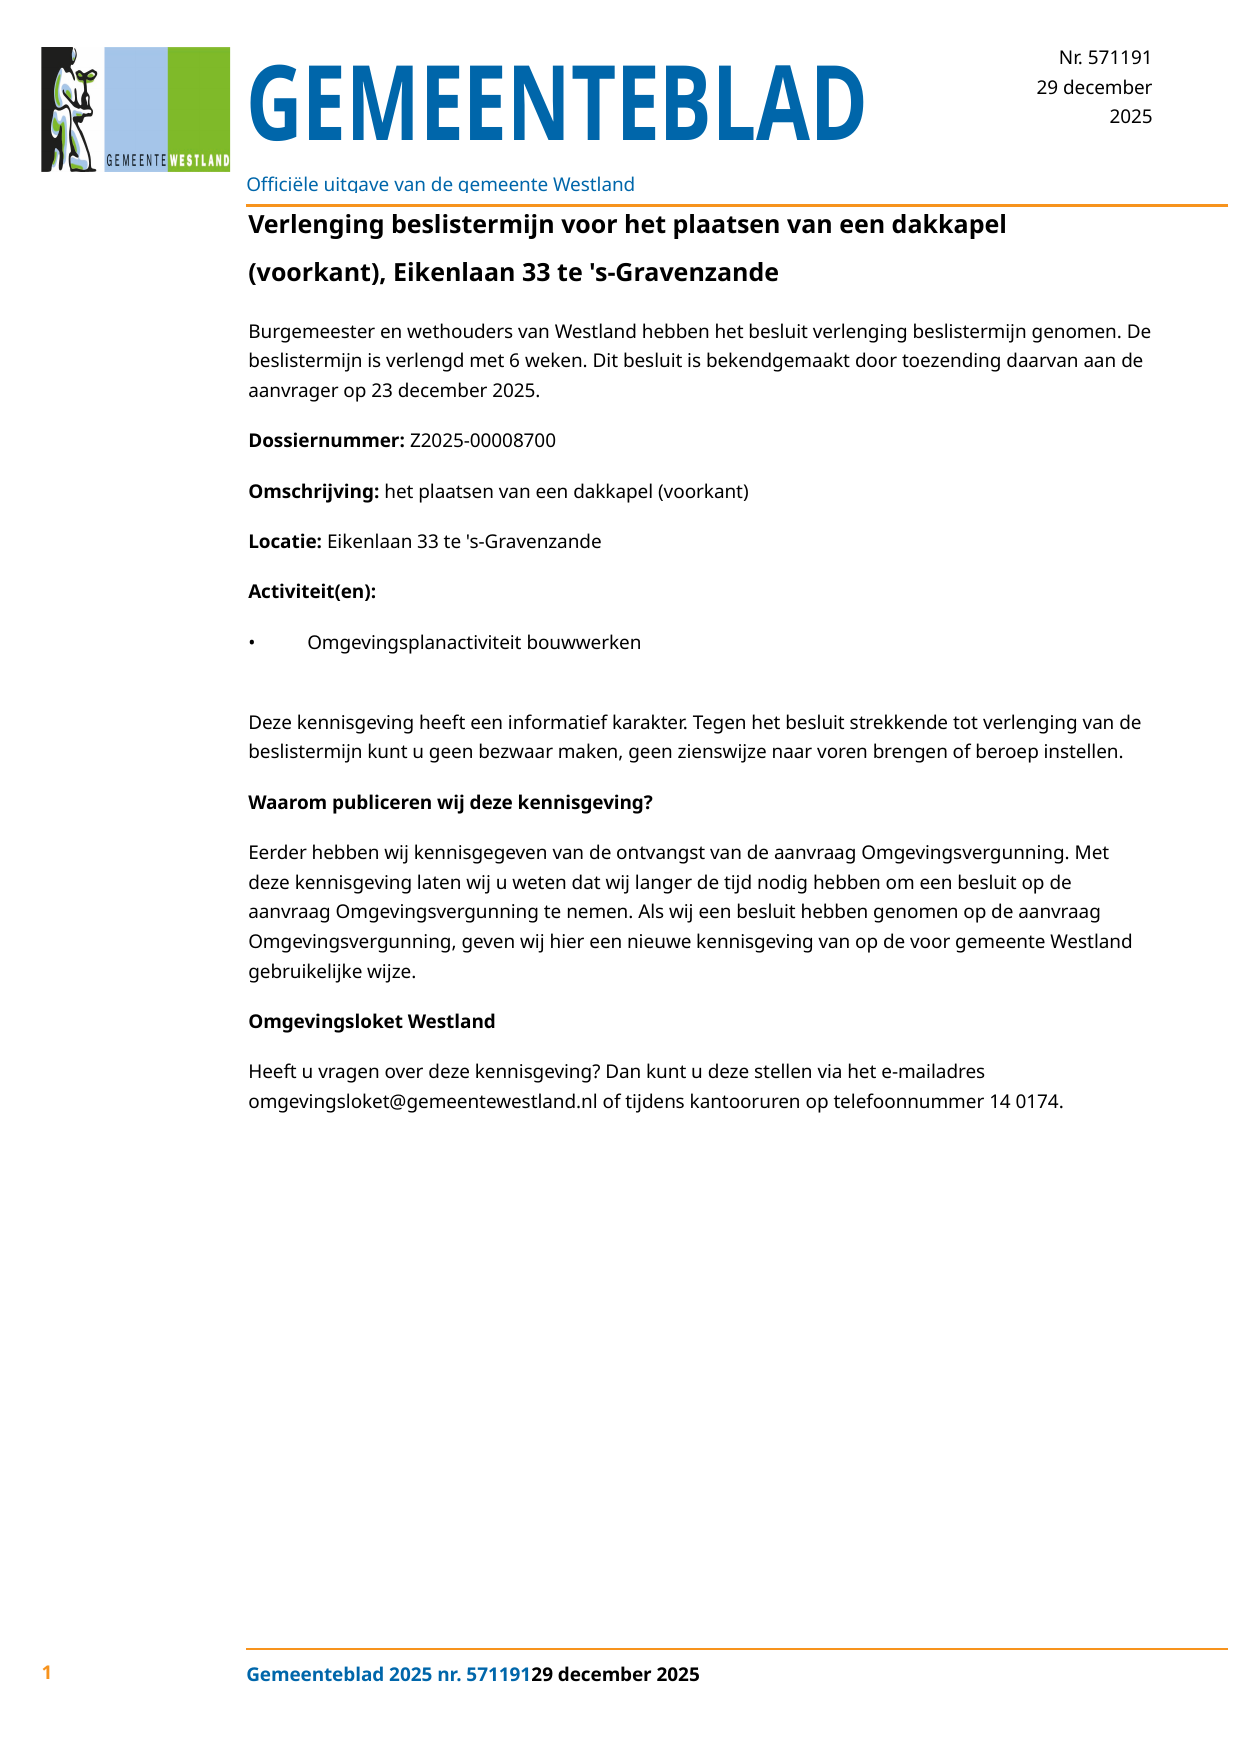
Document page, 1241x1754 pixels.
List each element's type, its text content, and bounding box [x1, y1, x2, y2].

text Omgevingsloket Westland [248, 1008, 1152, 1034]
text Waarom publiceren wij deze kennisgeving? [248, 789, 1152, 815]
text Activiteit(en): [248, 579, 1152, 604]
text Locatie: Eikenlaan 33 te 's-Gravenzande [248, 528, 1152, 554]
list Omgevingsplanactiviteit bouwwerken [248, 629, 1152, 655]
picture [41, 47, 231, 172]
text Omschrijving: het plaatsen van een dakkapel (voorkant) [248, 478, 1152, 504]
text Heeft u vragen over deze kennisgeving? Dan kunt u deze stellen via het e-mailadres omgevingsloket@gemeentewestland.nl of tijdens kantooruren op telefoonnummer 14 0174. [248, 1059, 1152, 1114]
text Dossiernummer: Z2025-00008700 [248, 427, 1152, 453]
text Verlenging beslistermijn voor het plaatsen van een dakkapel (voorkant), Eikenlaan 33 te 's-Gravenzande [248, 207, 1152, 288]
text Burgemeester en wethouders van Westland hebben het besluit verlenging beslistermijn genomen. De beslistermijn is verlengd met 6 weken. Dit besluit is bekendgemaakt door toezending daarvan aan de aanvrager op 23 december 2025. [248, 318, 1152, 403]
text Eerder hebben wij kennisgegeven van de ontvangst van de aanvraag Omgevingsvergunning. Met deze kennisgeving laten wij u weten dat wij langer de tijd nodig hebben om een besluit op de aanvraag Omgevingsvergunning te nemen. Als wij een besluit hebben genomen op de aanvraag Omgevingsvergunning, geven wij hier een nieuwe kennisgeving van op de voor gemeente Westland gebruikelijke wijze. [248, 839, 1152, 984]
text Deze kennisgeving heeft een informatief karakter. Tegen het besluit strekkende tot verlenging van de beslistermijn kunt u geen bezwaar maken, geen zienswijze naar voren brengen of beroep instellen. [248, 709, 1152, 764]
